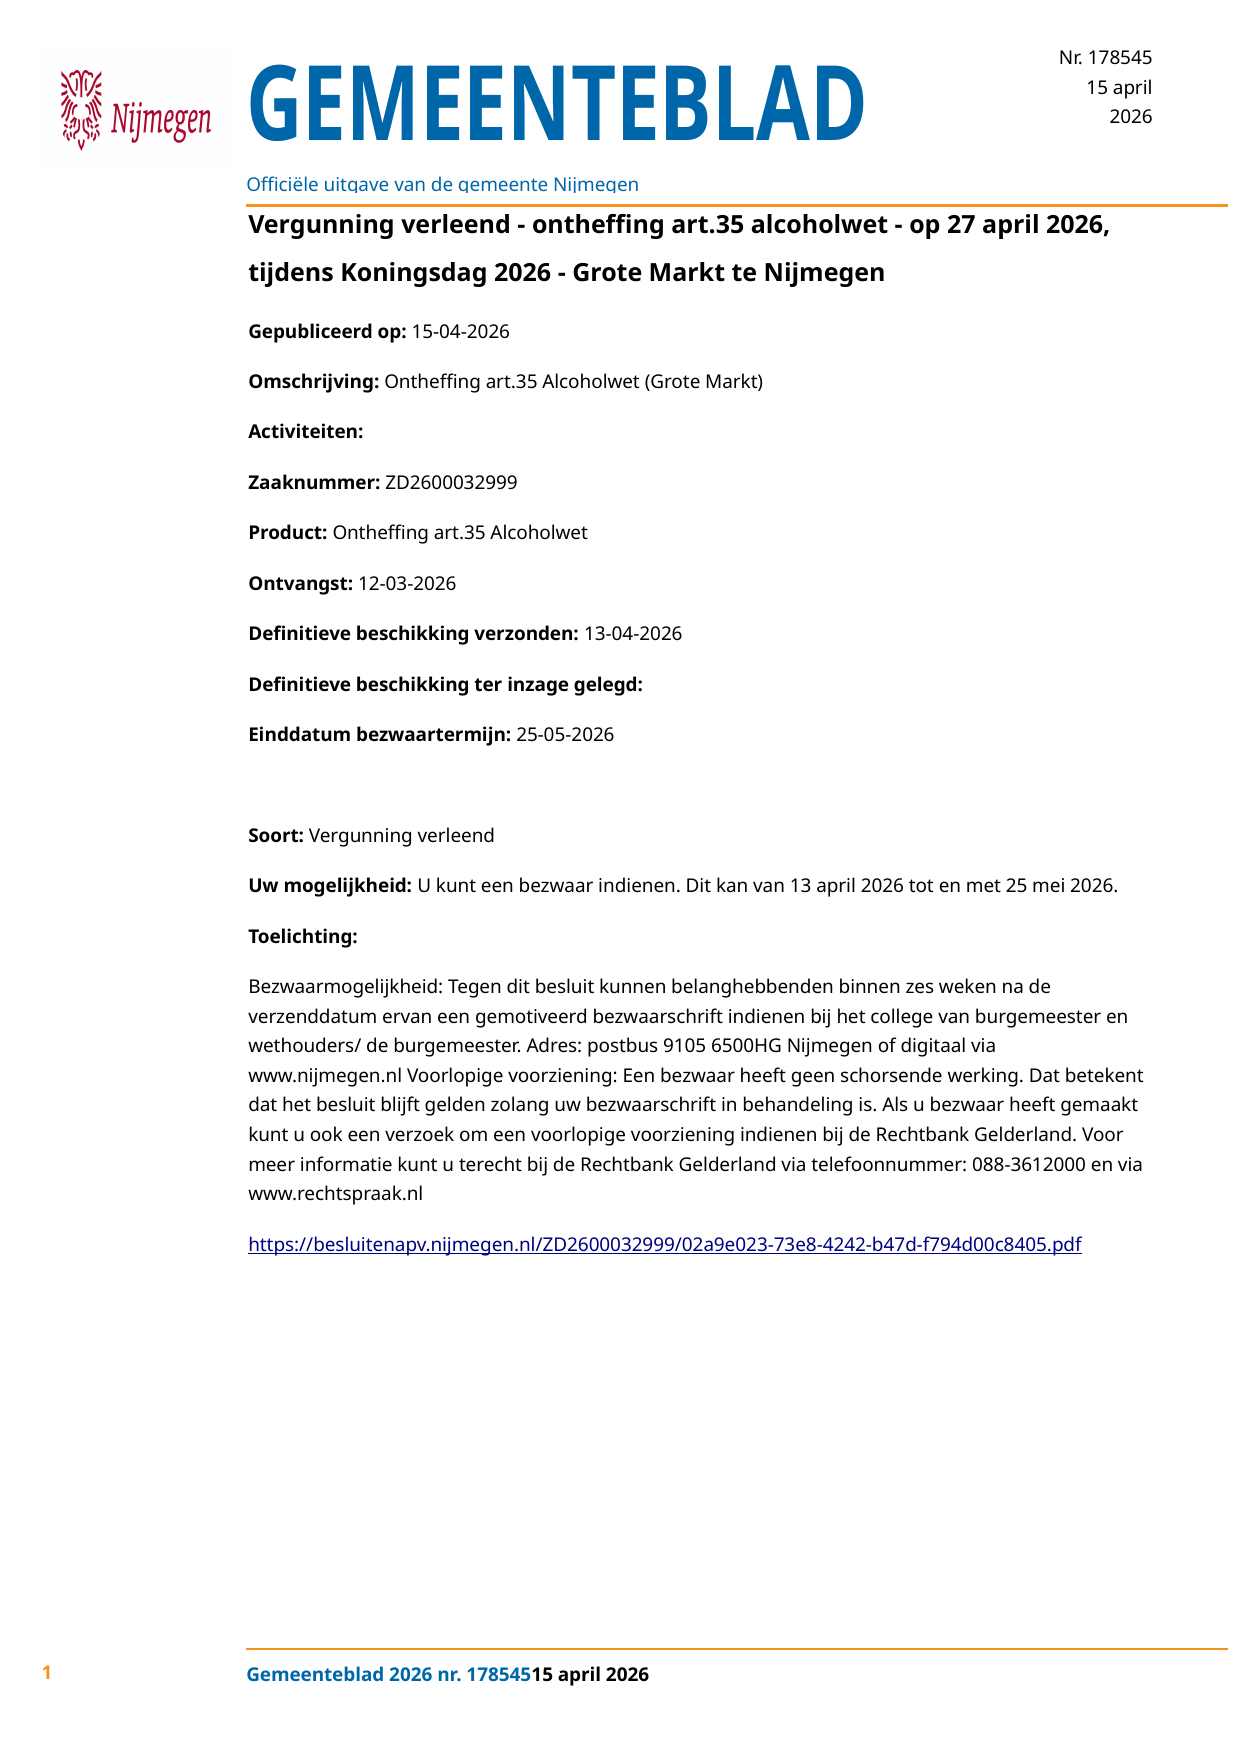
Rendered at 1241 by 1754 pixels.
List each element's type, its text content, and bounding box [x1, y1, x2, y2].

text Bezwaarmogelijkheid: Tegen dit besluit kunnen belanghebbenden binnen zes weken na de verzenddatum ervan een gemotiveerd bezwaarschrift indienen bij het college van burgemeester en wethouders/ de burgemeester. Adres: postbus 9105 6500HG Nijmegen of digitaal via www.nijmegen.nl Voorlopige voorziening: Een bezwaar heeft geen schorsende werking. Dat betekent dat het besluit blijft gelden zolang uw bezwaarschrift in behandeling is. Als u bezwaar heeft gemaakt kunt u ook een verzoek om een voorlopige voorziening indienen bij de Rechtbank Gelderland. Voor meer informatie kunt u terecht bij de Rechtbank Gelderland via telefoonnummer: 088-3612000 en via www.rechtspraak.nl [248, 973, 1152, 1206]
picture [41, 47, 231, 172]
text Activiteiten: [248, 419, 1152, 444]
text Product: Ontheffing art.35 Alcoholwet [248, 519, 1152, 545]
text Definitieve beschikking ter inzage gelegd: [248, 671, 1152, 697]
text Zaaknummer: ZD2600032999 [248, 469, 1152, 495]
text Gepubliceerd op: 15-04-2026 [248, 318, 1152, 344]
text Definitieve beschikking verzonden: 13-04-2026 [248, 620, 1152, 646]
text Omschrijving: Ontheffing art.35 Alcoholwet (Grote Markt) [248, 368, 1152, 394]
text https://besluitenapv.nijmegen.nl/ZD2600032999/02a9e023-73e8-4242-b47d-f794d00c8405.pdf [248, 1231, 1152, 1257]
text Einddatum bezwaartermijn: 25-05-2026 [248, 721, 1152, 747]
text Soort: Vergunning verleend [248, 822, 1152, 848]
text Uw mogelijkheid: U kunt een bezwaar indienen. Dit kan van 13 april 2026 tot en met 25 mei 2026. [248, 872, 1152, 898]
text Vergunning verleend - ontheffing art.35 alcoholwet - op 27 april 2026, tijdens Koningsdag 2026 - Grote Markt te Nijmegen [248, 207, 1152, 288]
text Ontvangst: 12-03-2026 [248, 570, 1152, 596]
text Toelichting: [248, 923, 1152, 949]
